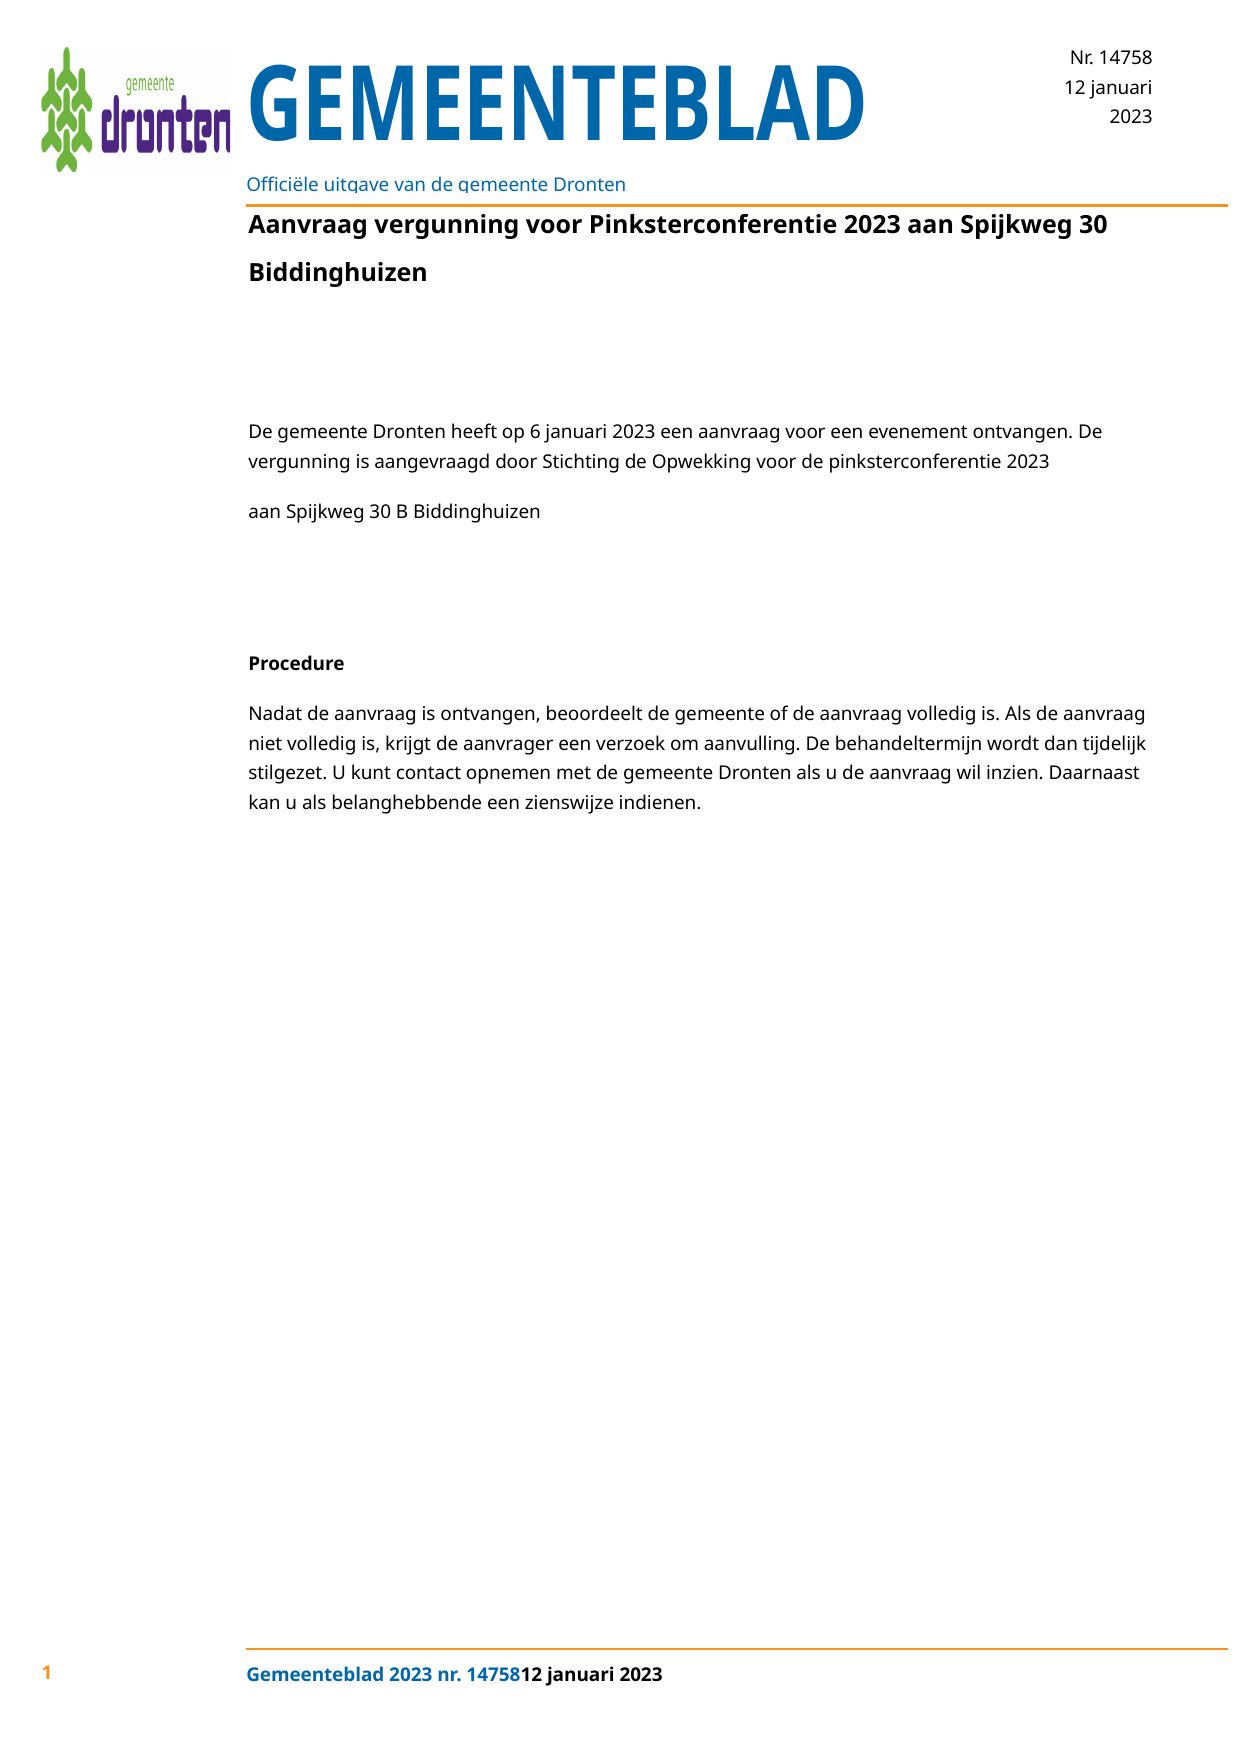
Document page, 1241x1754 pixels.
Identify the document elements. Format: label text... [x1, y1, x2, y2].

text Aanvraag vergunning voor Pinksterconferentie 2023 aan Spijkweg 30 Biddinghuizen [248, 207, 1152, 288]
text Procedure [248, 650, 1152, 676]
picture [41, 47, 231, 172]
text aan Spijkweg 30 B Biddinghuizen [248, 499, 1152, 524]
text Nadat de aanvraag is ontvangen, beoordeelt de gemeente of de aanvraag volledig is. Als de aanvraag niet volledig is, krijgt de aanvrager een verzoek om aanvulling. De behandeltermijn wordt dan tijdelijk stilgezet. U kunt contact opnemen met de gemeente Dronten als u de aanvraag wil inzien. Daarnaast kan u als belanghebbende een zienswijze indienen. [248, 700, 1152, 815]
text De gemeente Dronten heeft op 6 januari 2023 een aanvraag voor een evenement ontvangen. De vergunning is aangevraagd door Stichting de Opwekking voor de pinksterconferentie 2023 [248, 419, 1152, 474]
